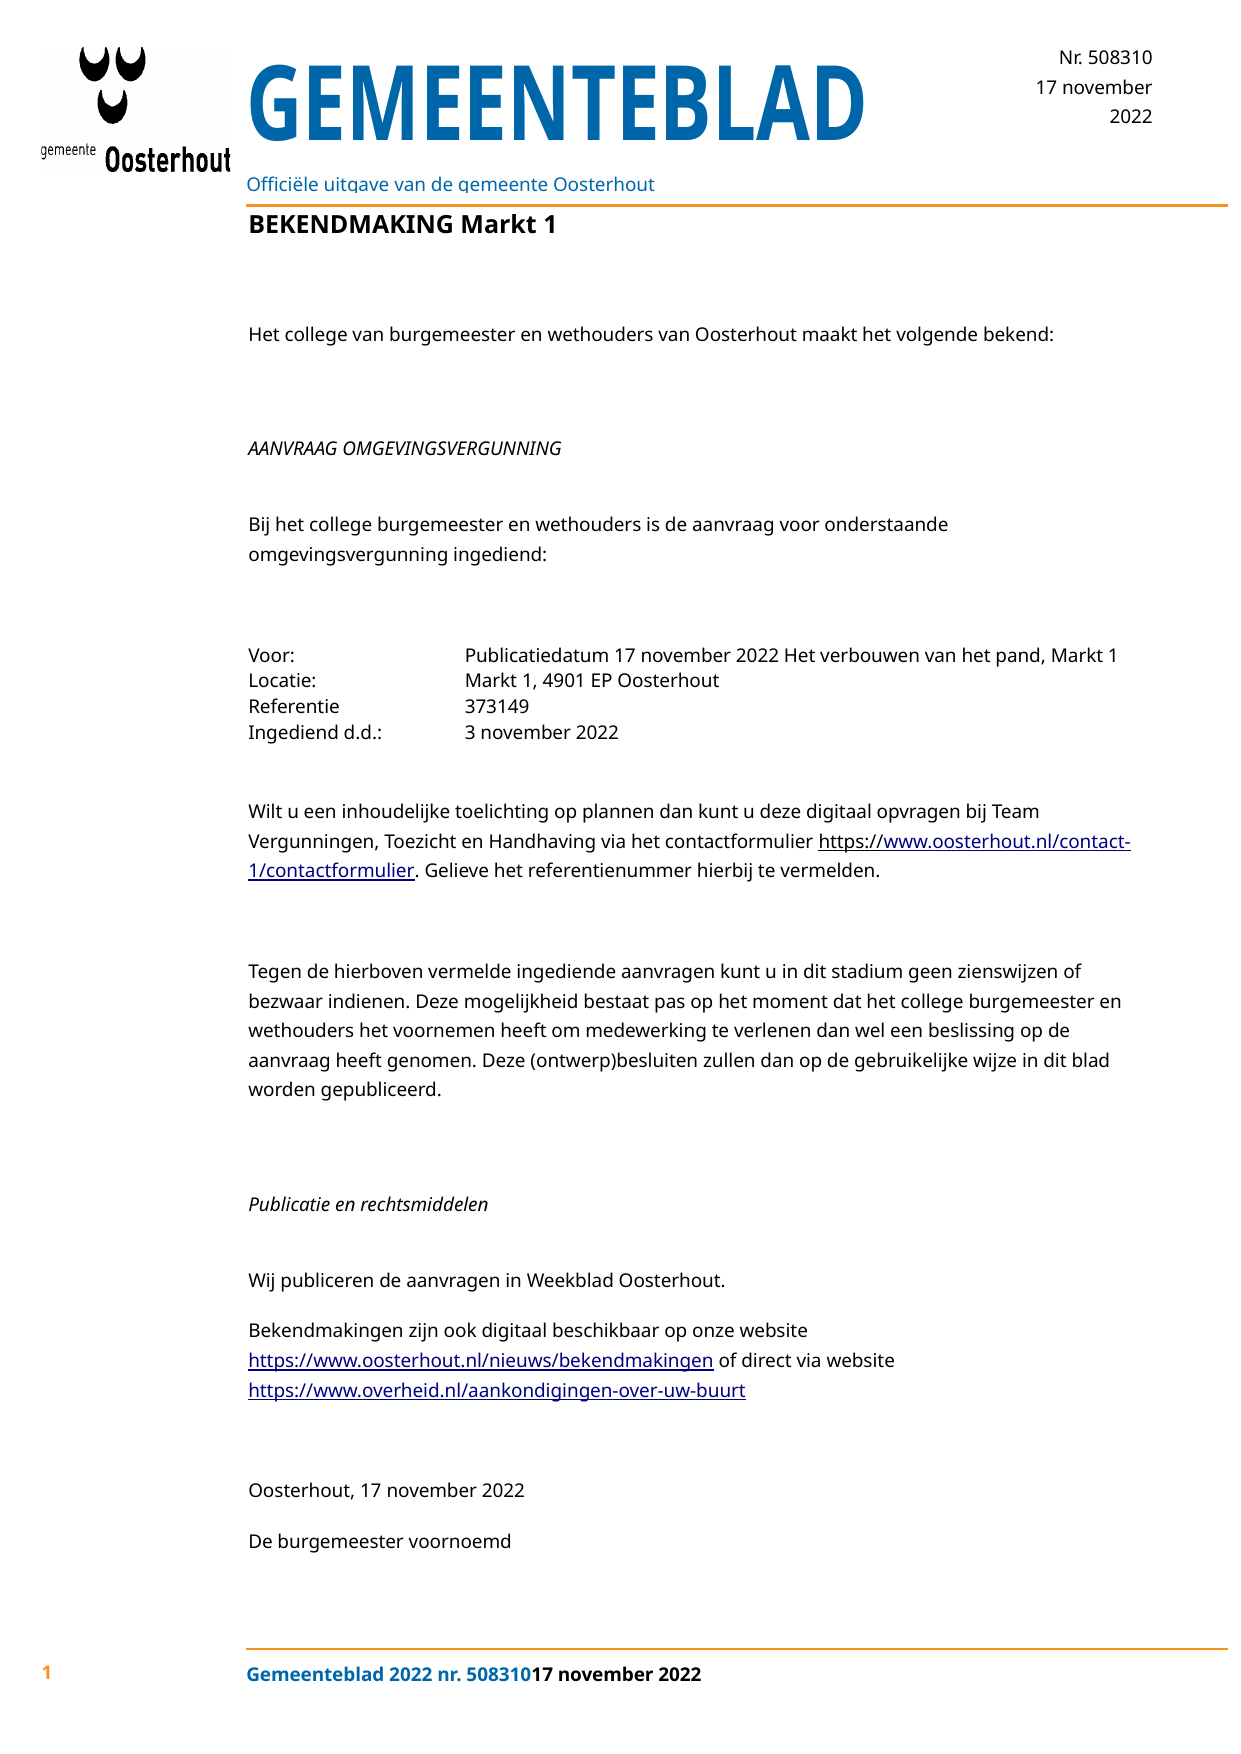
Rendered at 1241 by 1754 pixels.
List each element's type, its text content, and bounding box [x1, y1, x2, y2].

picture [41, 47, 231, 172]
text Het college van burgemeester en wethouders van Oosterhout maakt het volgende bekend: [248, 321, 1152, 346]
text Bij het college burgemeester en wethouders is de aanvraag voor onderstaande omgevingsvergunning ingediend: [248, 511, 1152, 567]
table_cell 3 november 2022 [465, 719, 1152, 745]
table_cell Locatie: [248, 668, 464, 693]
text BEKENDMAKING Markt 1 [248, 207, 1152, 241]
text Publicatie en rechtsmiddelen [248, 1191, 1152, 1217]
table_header Publicatiedatum 17 november 2022 Het verbouwen van het pand, Markt 1 [465, 642, 1152, 667]
text AANVRAAG OMGEVINGSVERGUNNING [248, 435, 1152, 461]
text Tegen de hierboven vermelde ingediende aanvragen kunt u in dit stadium geen zienswijzen of bezwaar indienen. Deze mogelijkheid bestaat pas op het moment dat het college burgemeester en wethouders het voornemen heeft om medewerking te verlenen dan wel een beslissing op de aanvraag heeft genomen. Deze (ontwerp)besluiten zullen dan op de gebruikelijke wijze in dit blad worden gepubliceerd. [248, 958, 1152, 1102]
text Bekendmakingen zijn ook digitaal beschikbaar op onze website https://www.oosterhout.nl/nieuws/bekendmakingen of direct via website https://www.overheid.nl/aankondigingen-over-uw-buurt [248, 1318, 1152, 1402]
table_cell 373149 [465, 693, 1152, 719]
text De burgemeester voornoemd [248, 1528, 1152, 1554]
text Wilt u een inhoudelijke toelichting op plannen dan kunt u deze digitaal opvragen bij Team Vergunningen, Toezicht en Handhaving via het contactformulier https://www.oosterhout.nl/contact-1/contactformulier. Gelieve het referentienummer hierbij te vermelden. [248, 798, 1152, 883]
table_cell Ingediend d.d.: [248, 719, 464, 745]
table_cell Referentie [248, 693, 464, 719]
text Wij publiceren de aanvragen in Weekblad Oosterhout. [248, 1267, 1152, 1293]
table_header Voor: [248, 642, 464, 667]
text Oosterhout, 17 november 2022 [248, 1478, 1152, 1503]
table_cell Markt 1, 4901 EP Oosterhout [465, 668, 1152, 693]
